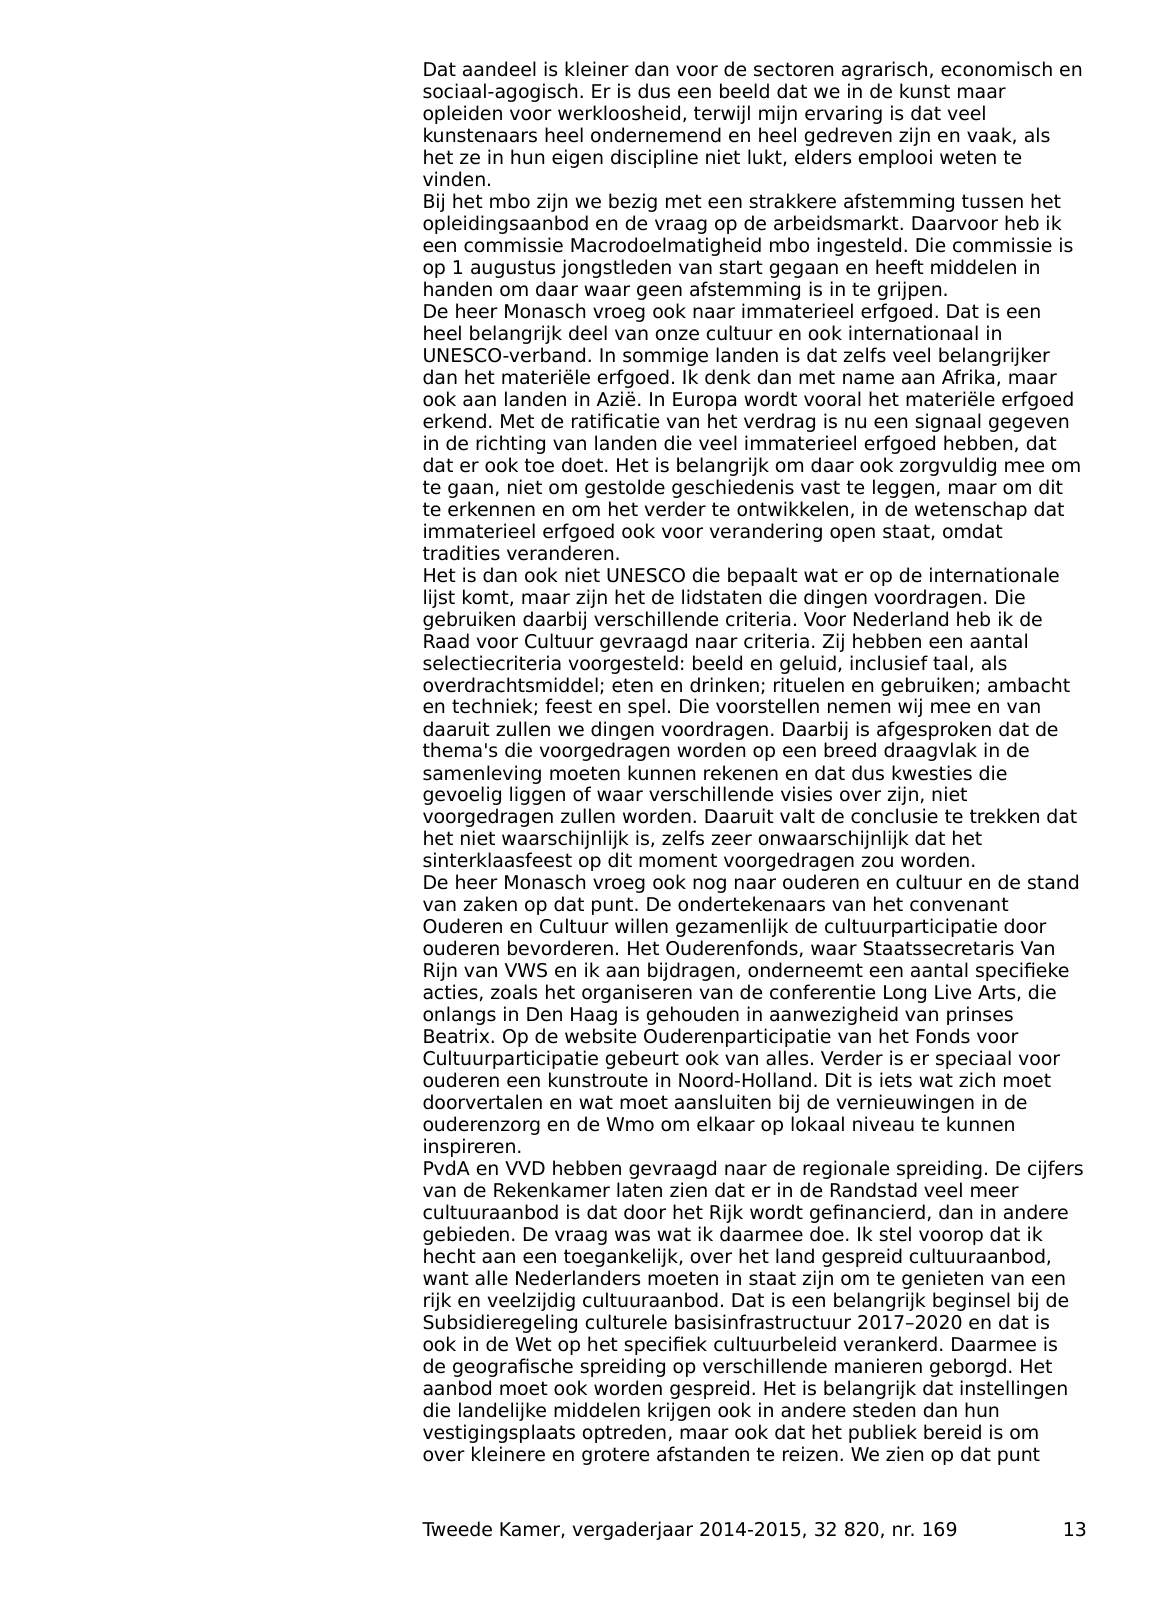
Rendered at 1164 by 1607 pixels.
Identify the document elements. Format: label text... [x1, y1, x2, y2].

text PvdA en VVD hebben gevraagd naar de regionale spreiding. De cijfers van de Rekenkamer laten zien dat er in de Randstad veel meer cultuuraanbod is dat door het Rijk wordt gefinancierd, dan in andere gebieden. De vraag was wat ik daarmee doe. Ik stel voorop dat ik hecht aan een toegankelijk, over het land gespreid cultuuraanbod, want alle Nederlanders moeten in staat zijn om te genieten van een rijk en veelzijdig cultuuraanbod. Dat is een belangrijk beginsel bij de Subsidieregeling culturele basisinfrastructuur 2017–2020 en dat is ook in de Wet op het specifiek cultuurbeleid verankerd. Daarmee is de geografische spreiding op verschillende manieren geborgd. Het aanbod moet ook worden gespreid. Het is belangrijk dat instellingen die landelijke middelen krijgen ook in andere steden dan hun vestigingsplaats optreden, maar ook dat het publiek bereid is om over kleinere en grotere afstanden te reizen. We zien op dat punt [422, 1158, 1087, 1466]
text De heer Monasch vroeg ook naar immaterieel erfgoed. Dat is een heel belangrijk deel van onze cultuur en ook internationaal in UNESCO-verband. In sommige landen is dat zelfs veel belangrijker dan het materiële erfgoed. Ik denk dan met name aan Afrika, maar ook aan landen in Azië. In Europa wordt vooral het materiële erfgoed erkend. Met de ratificatie van het verdrag is nu een signaal gegeven in de richting van landen die veel immaterieel erfgoed hebben, dat dat er ook toe doet. Het is belangrijk om daar ook zorgvuldig mee om te gaan, niet om gestolde geschiedenis vast te leggen, maar om dit te erkennen en om het verder te ontwikkelen, in de wetenschap dat immaterieel erfgoed ook voor verandering open staat, omdat tradities veranderen. [422, 301, 1087, 564]
text Het is dan ook niet UNESCO die bepaalt wat er op de internationale lijst komt, maar zijn het de lidstaten die dingen voordragen. Die gebruiken daarbij verschillende criteria. Voor Nederland heb ik de Raad voor Cultuur gevraagd naar criteria. Zij hebben een aantal selectiecriteria voorgesteld: beeld en geluid, inclusief taal, als overdrachtsmiddel; eten en drinken; rituelen en gebruiken; ambacht en techniek; feest en spel. Die voorstellen nemen wij mee en van daaruit zullen we dingen voordragen. Daarbij is afgesproken dat de thema's die voorgedragen worden op een breed draagvlak in de samenleving moeten kunnen rekenen en dat dus kwesties die gevoelig liggen of waar verschillende visies over zijn, niet voorgedragen zullen worden. Daaruit valt de conclusie te trekken dat het niet waarschijnlijk is, zelfs zeer onwaarschijnlijk dat het sinterklaasfeest op dit moment voorgedragen zou worden. [422, 564, 1087, 872]
text Dat aandeel is kleiner dan voor de sectoren agrarisch, economisch en sociaal-agogisch. Er is dus een beeld dat we in de kunst maar opleiden voor werkloosheid, terwijl mijn ervaring is dat veel kunstenaars heel ondernemend en heel gedreven zijn en vaak, als het ze in hun eigen discipline niet lukt, elders emplooi weten te vinden. [422, 59, 1087, 191]
text Bij het mbo zijn we bezig met een strakkere afstemming tussen het opleidingsaanbod en de vraag op de arbeidsmarkt. Daarvoor heb ik een commissie Macrodoelmatigheid mbo ingesteld. Die commissie is op 1 augustus jongstleden van start gegaan en heeft middelen in handen om daar waar geen afstemming is in te grijpen. [422, 191, 1087, 301]
text De heer Monasch vroeg ook nog naar ouderen en cultuur en de stand van zaken op dat punt. De ondertekenaars van het convenant Ouderen en Cultuur willen gezamenlijk de cultuurparticipatie door ouderen bevorderen. Het Ouderenfonds, waar Staatssecretaris Van Rijn van VWS en ik aan bijdragen, onderneemt een aantal specifieke acties, zoals het organiseren van de conferentie Long Live Arts, die onlangs in Den Haag is gehouden in aanwezigheid van prinses Beatrix. Op de website Ouderenparticipatie van het Fonds voor Cultuurparticipatie gebeurt ook van alles. Verder is er speciaal voor ouderen een kunstroute in Noord-Holland. Dit is iets wat zich moet doorvertalen en wat moet aansluiten bij de vernieuwingen in de ouderenzorg en de Wmo om elkaar op lokaal niveau te kunnen inspireren. [422, 872, 1087, 1158]
